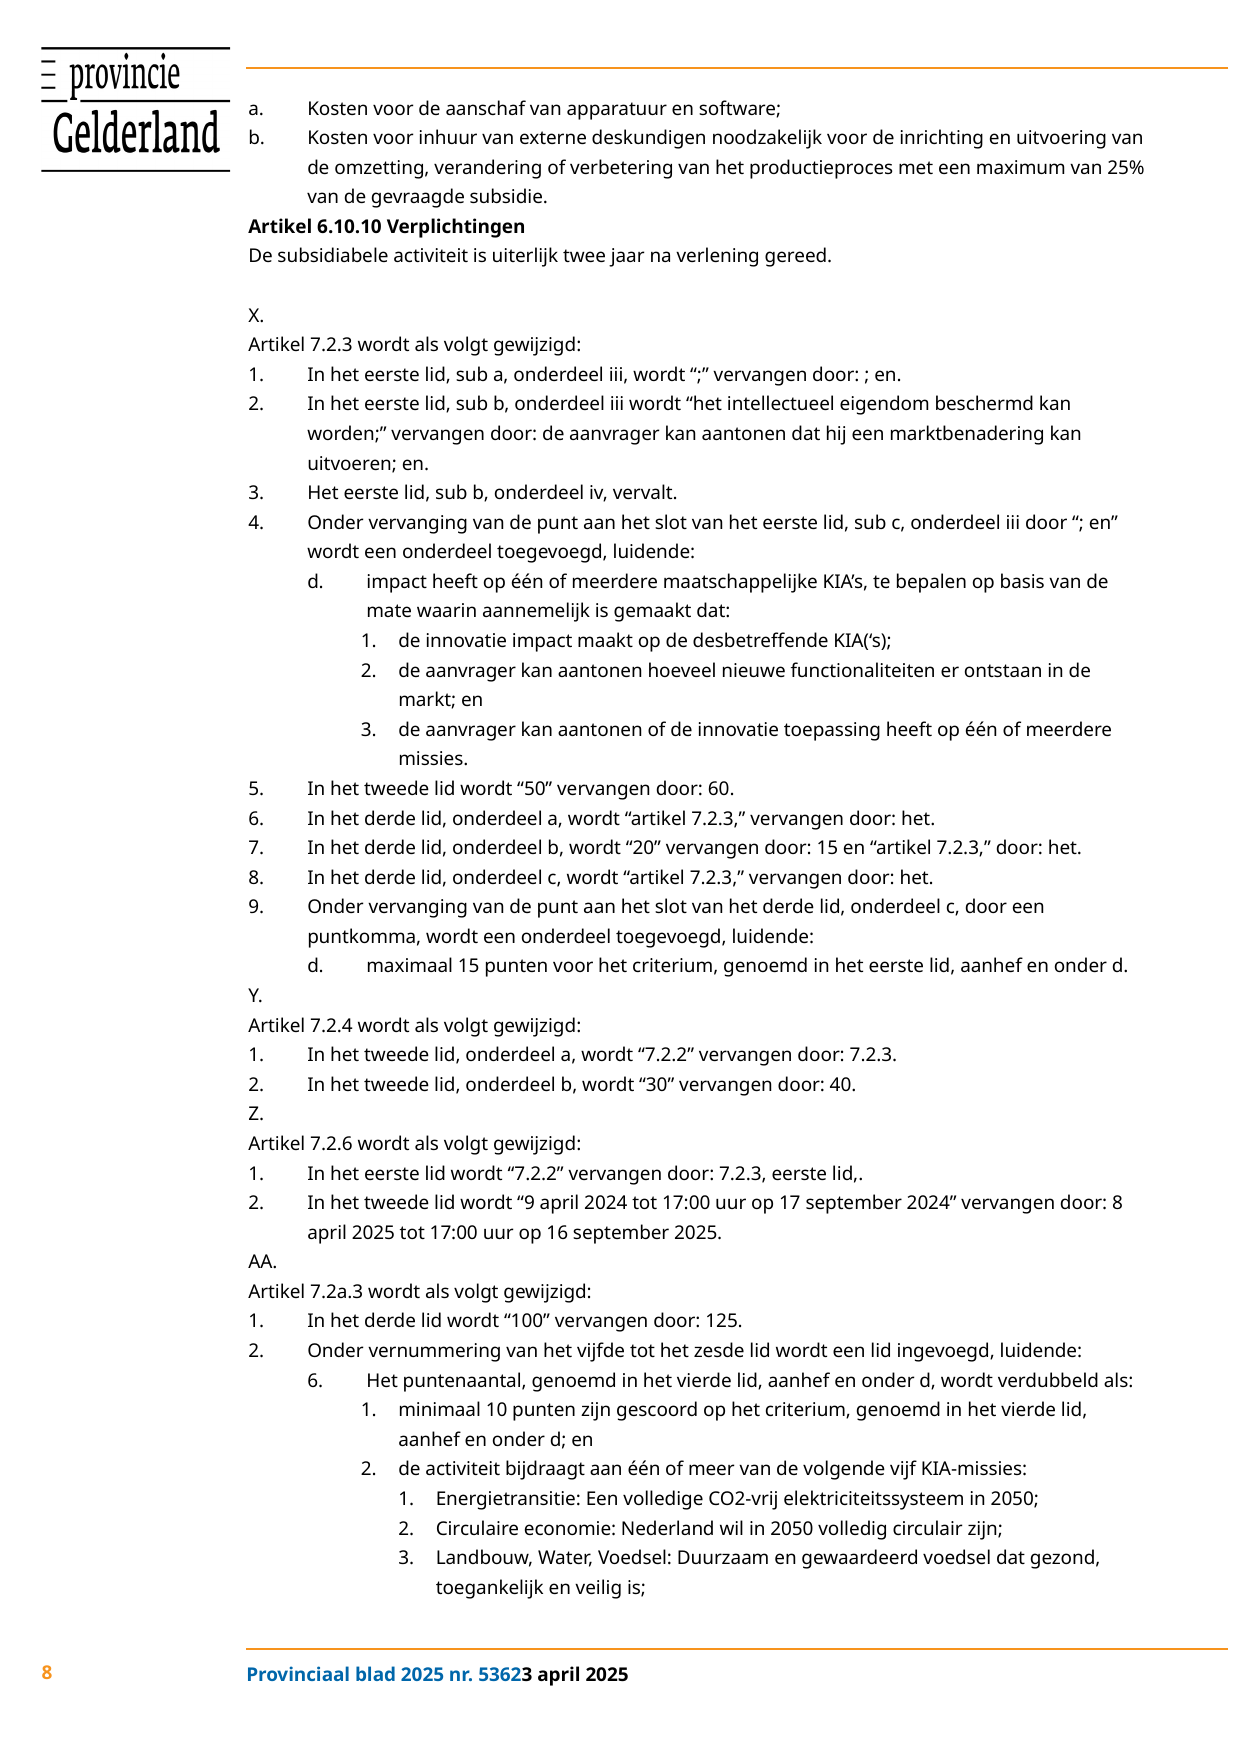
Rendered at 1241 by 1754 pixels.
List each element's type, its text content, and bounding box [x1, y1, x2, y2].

text Artikel 7.2a.3 wordt als volgt gewijzigd: [248, 1278, 1152, 1304]
list In het derde lid wordt “100” vervangen door: 125. [248, 1308, 1152, 1333]
text X. [248, 302, 1152, 328]
text Artikel 7.2.6 wordt als volgt gewijzigd: [248, 1130, 1152, 1156]
list In het derde lid, onderdeel b, wordt “20” vervangen door: 15 en “artikel 7.2.3,” door: het. [248, 834, 1152, 860]
list Landbouw, Water, Voedsel: Duurzaam en gewaardeerd voedsel dat gezond, toegankelijk en veilig is; [398, 1544, 1152, 1600]
list Het eerste lid, sub b, onderdeel iv, vervalt. [248, 479, 1152, 505]
list Het puntenaantal, genoemd in het vierde lid, aanhef en onder d, wordt verdubbeld als: [307, 1367, 1152, 1393]
list de aanvrager kan aantonen hoeveel nieuwe functionaliteiten er ontstaan in de markt; en [361, 657, 1152, 712]
list minimaal 10 punten zijn gescoord op het criterium, genoemd in het vierde lid, aanhef en onder d; en [361, 1396, 1152, 1452]
list Circulaire economie: Nederland wil in 2050 volledig circulair zijn; [398, 1515, 1152, 1541]
list In het eerste lid, sub a, onderdeel iii, wordt “;” vervangen door: ; en. [248, 361, 1152, 387]
list Onder vernummering van het vijfde tot het zesde lid wordt een lid ingevoegd, luidende: [248, 1337, 1152, 1363]
list In het tweede lid, onderdeel b, wordt “30” vervangen door: 40. [248, 1071, 1152, 1097]
list Energietransitie: Een volledige CO2-vrij elektriciteitssysteem in 2050; [398, 1485, 1152, 1511]
text Artikel 6.10.10 Verplichtingen [248, 213, 1152, 239]
list In het tweede lid wordt “50” vervangen door: 60. [248, 775, 1152, 801]
text Artikel 7.2.4 wordt als volgt gewijzigd: [248, 1012, 1152, 1038]
list Onder vervanging van de punt aan het slot van het derde lid, onderdeel c, door een puntkomma, wordt een onderdeel toegevoegd, luidende: [248, 893, 1152, 949]
list In het derde lid, onderdeel a, wordt “artikel 7.2.3,” vervangen door: het. [248, 805, 1152, 831]
text Z. [248, 1101, 1152, 1126]
list In het eerste lid wordt “7.2.2” vervangen door: 7.2.3, eerste lid,. [248, 1160, 1152, 1186]
list de innovatie impact maakt op de desbetreffende KIA(‘s); [361, 627, 1152, 653]
list In het eerste lid, sub b, onderdeel iii wordt “het intellectueel eigendom beschermd kan worden;” vervangen door: de aanvrager kan aantonen dat hij een marktbenadering kan uitvoeren; en. [248, 391, 1152, 476]
list In het tweede lid, onderdeel a, wordt “7.2.2” vervangen door: 7.2.3. [248, 1041, 1152, 1067]
list impact heeft op één of meerdere maatschappelijke KIA’s, te bepalen op basis van de mate waarin aannemelijk is gemaakt dat: [307, 568, 1152, 623]
list Kosten voor inhuur van externe deskundigen noodzakelijk voor de inrichting en uitvoering van de omzetting, verandering of verbetering van het productieproces met een maximum van 25% van de gevraagde subsidie. [248, 124, 1152, 209]
list de activiteit bijdraagt aan één of meer van de volgende vijf KIA-missies: [361, 1456, 1152, 1481]
list In het tweede lid wordt “9 april 2024 tot 17:00 uur op 17 september 2024” vervangen door: 8 april 2025 tot 17:00 uur op 16 september 2025. [248, 1189, 1152, 1245]
picture [41, 47, 231, 172]
list In het derde lid, onderdeel c, wordt “artikel 7.2.3,” vervangen door: het. [248, 864, 1152, 890]
list maximaal 15 punten voor het criterium, genoemd in het eerste lid, aanhef en onder d. [307, 953, 1152, 978]
list Kosten voor de aanschaf van apparatuur en software; [248, 95, 1152, 121]
list de aanvrager kan aantonen of de innovatie toepassing heeft op één of meerdere missies. [361, 716, 1152, 771]
list Onder vervanging van de punt aan het slot van het eerste lid, sub c, onderdeel iii door “; en” wordt een onderdeel toegevoegd, luidende: [248, 509, 1152, 564]
text Artikel 7.2.3 wordt als volgt gewijzigd: [248, 331, 1152, 357]
text AA. [248, 1248, 1152, 1274]
text Y. [248, 982, 1152, 1008]
text De subsidiabele activiteit is uiterlijk twee jaar na verlening gereed. [248, 243, 1152, 268]
